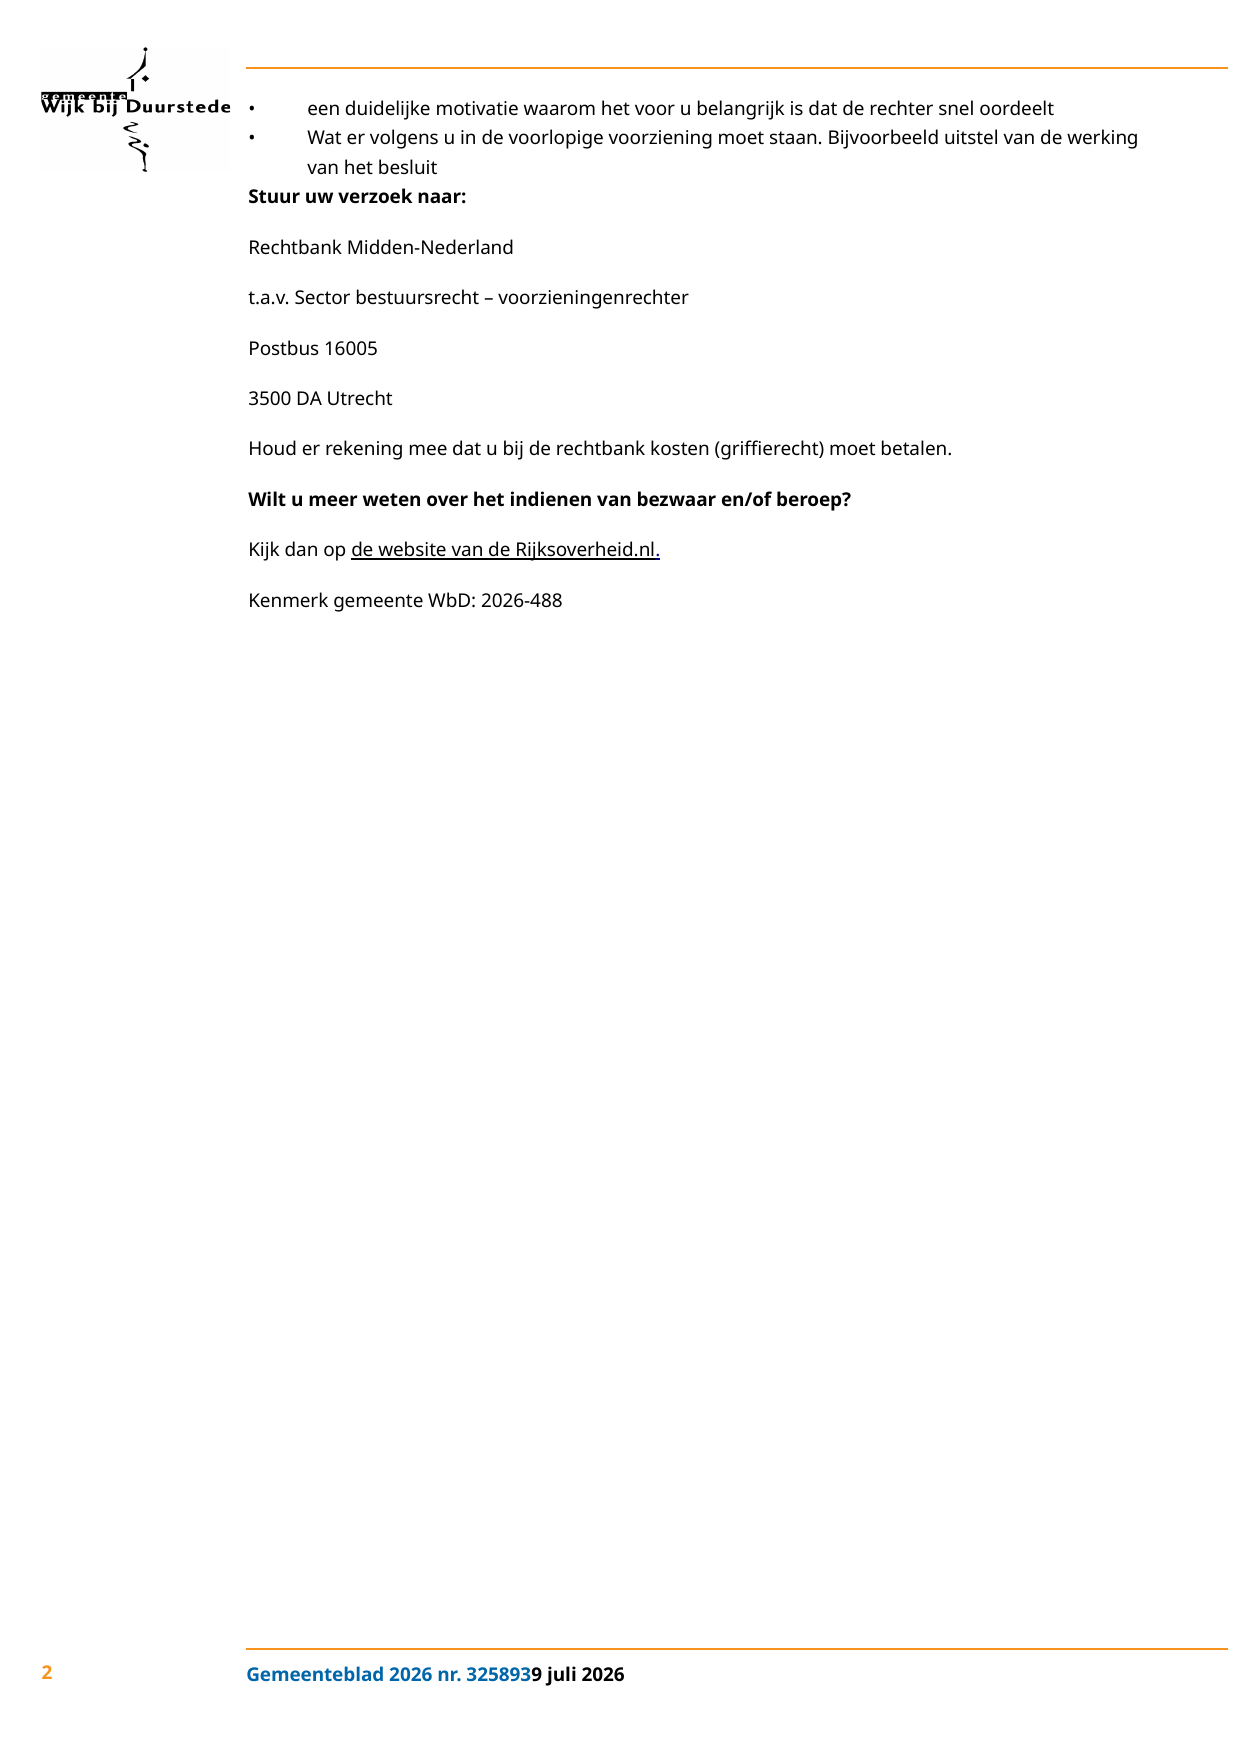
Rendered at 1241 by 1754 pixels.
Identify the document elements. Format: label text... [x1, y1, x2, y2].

picture [41, 47, 231, 172]
text Stuur uw verzoek naar: [248, 183, 1152, 209]
text Rechtbank Midden-Nederland [248, 234, 1152, 260]
text Wilt u meer weten over het indienen van bezwaar en/of beroep? [248, 486, 1152, 512]
list Wat er volgens u in de voorlopige voorziening moet staan. Bijvoorbeeld uitstel van de werking van het besluit [248, 124, 1152, 180]
text t.a.v. Sector bestuursrecht – voorzieningenrechter [248, 284, 1152, 310]
text Postbus 16005 [248, 335, 1152, 361]
text Houd er rekening mee dat u bij de rechtbank kosten (griffierecht) moet betalen. [248, 436, 1152, 461]
text Kenmerk gemeente WbD: 2026-488 [248, 587, 1152, 613]
text 3500 DA Utrecht [248, 385, 1152, 411]
text Kijk dan op de website van de Rijksoverheid.nl. [248, 536, 1152, 562]
list een duidelijke motivatie waarom het voor u belangrijk is dat de rechter snel oordeelt [248, 95, 1152, 121]
